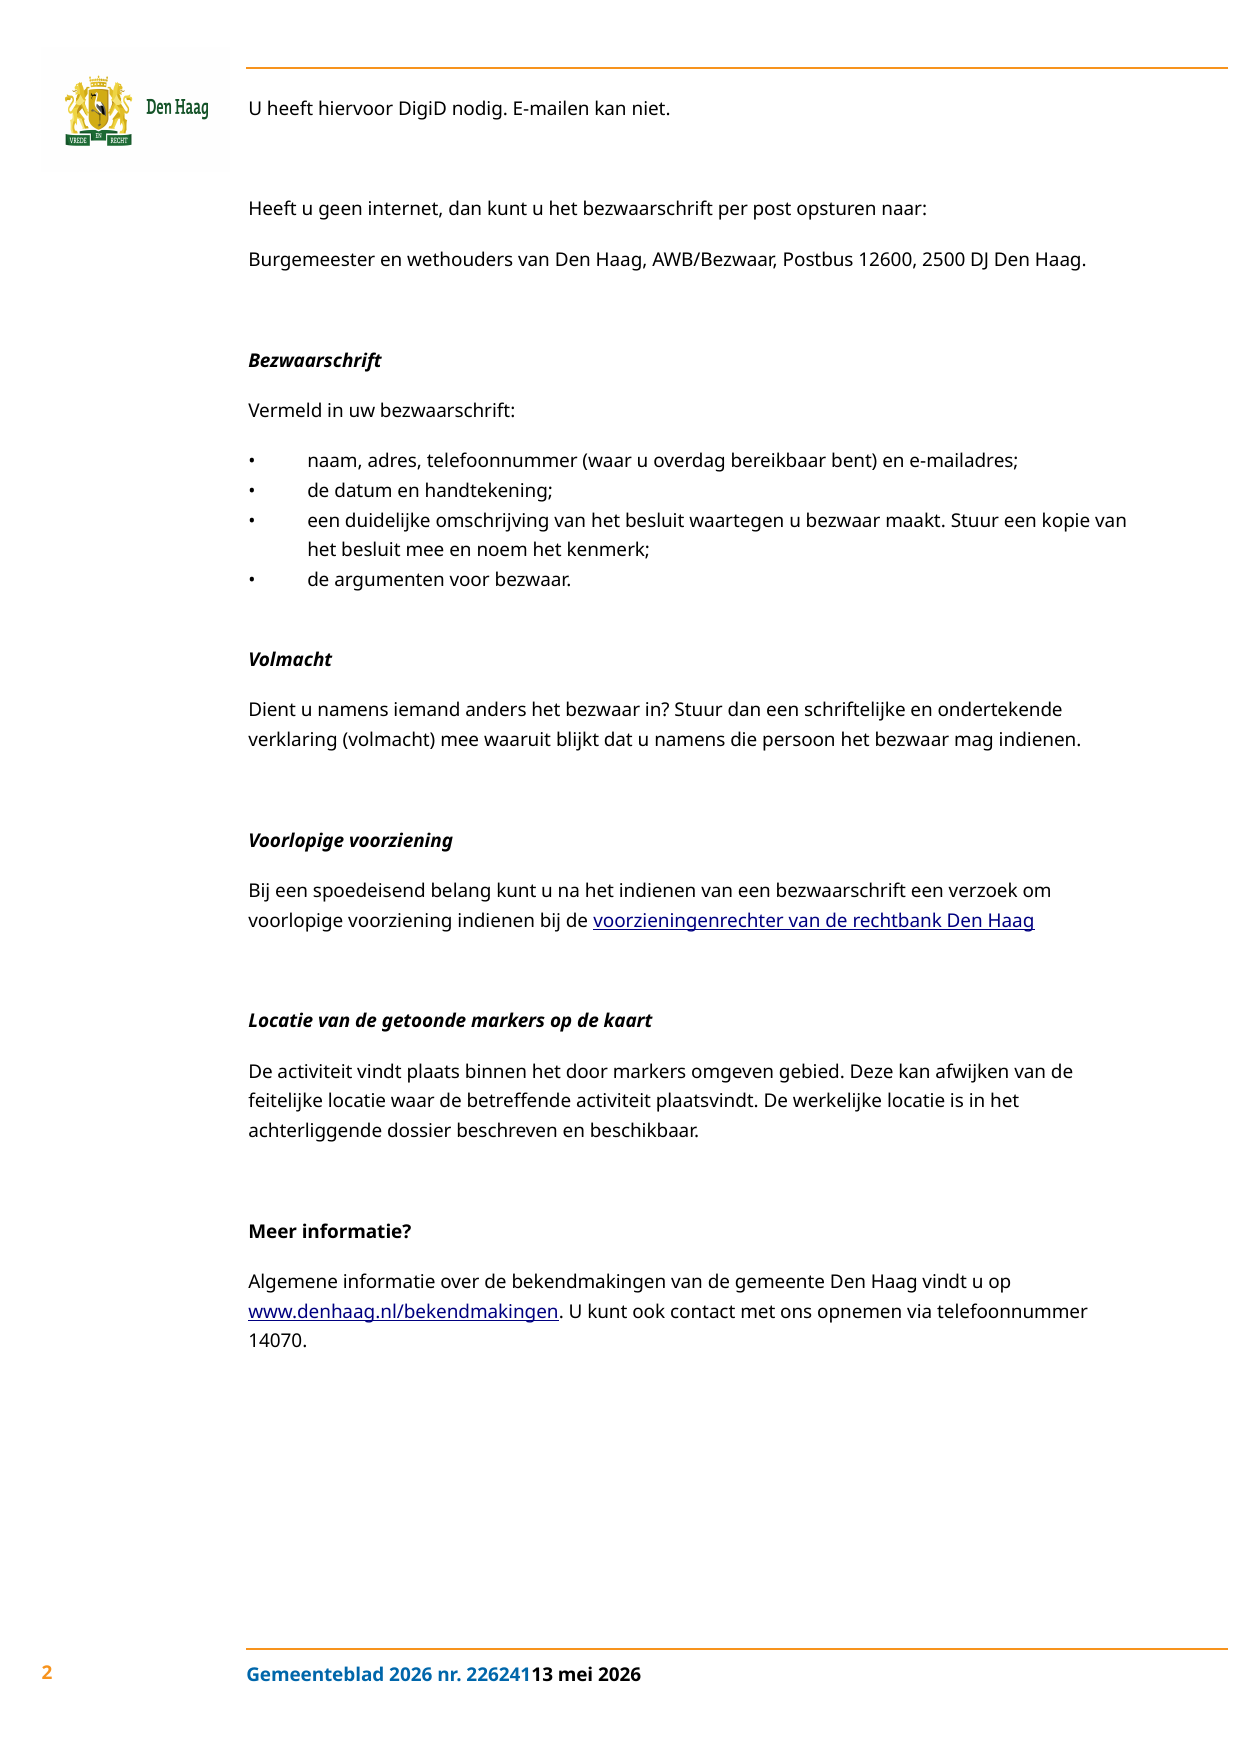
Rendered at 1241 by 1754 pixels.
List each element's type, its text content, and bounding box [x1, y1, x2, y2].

text U heeft hiervoor DigiD nodig. E-mailen kan niet. [248, 95, 1152, 121]
list naam, adres, telefoonnummer (waar u overdag bereikbaar bent) en e-mailadres; [248, 448, 1152, 473]
text Voorlopige voorziening [248, 827, 1152, 853]
list de datum en handtekening; [248, 477, 1152, 503]
text Algemene informatie over de bekendmakingen van de gemeente Den Haag vindt u op www.denhaag.nl/bekendmakingen. U kunt ook contact met ons opnemen via telefoonnummer 14070. [248, 1268, 1152, 1353]
text Locatie van de getoonde markers op de kaart [248, 1008, 1152, 1033]
picture [41, 47, 231, 172]
text Burgemeester en wethouders van Den Haag, AWB/Bezwaar, Postbus 12600, 2500 DJ Den Haag. [248, 246, 1152, 272]
text Vermeld in uw bezwaarschrift: [248, 397, 1152, 423]
text Bij een spoedeisend belang kunt u na het indienen van een bezwaarschrift een verzoek om voorlopige voorziening indienen bij de voorzieningenrechter van de rechtbank Den Haag [248, 877, 1152, 933]
text Dient u namens iemand anders het bezwaar in? Stuur dan een schriftelijke en ondertekende verklaring (volmacht) mee waaruit blijkt dat u namens die persoon het bezwaar mag indienen. [248, 696, 1152, 752]
text Heeft u geen internet, dan kunt u het bezwaarschrift per post opsturen naar: [248, 196, 1152, 221]
text Bezwaarschrift [248, 347, 1152, 373]
text Volmacht [248, 646, 1152, 672]
text De activiteit vindt plaats binnen het door markers omgeven gebied. Deze kan afwijken van de feitelijke locatie waar de betreffende activiteit plaatsvindt. De werkelijke locatie is in het achterliggende dossier beschreven en beschikbaar. [248, 1058, 1152, 1143]
list de argumenten voor bezwaar. [248, 566, 1152, 592]
text Meer informatie? [248, 1218, 1152, 1244]
list een duidelijke omschrijving van het besluit waartegen u bezwaar maakt. Stuur een kopie van het besluit mee en noem het kenmerk; [248, 507, 1152, 562]
